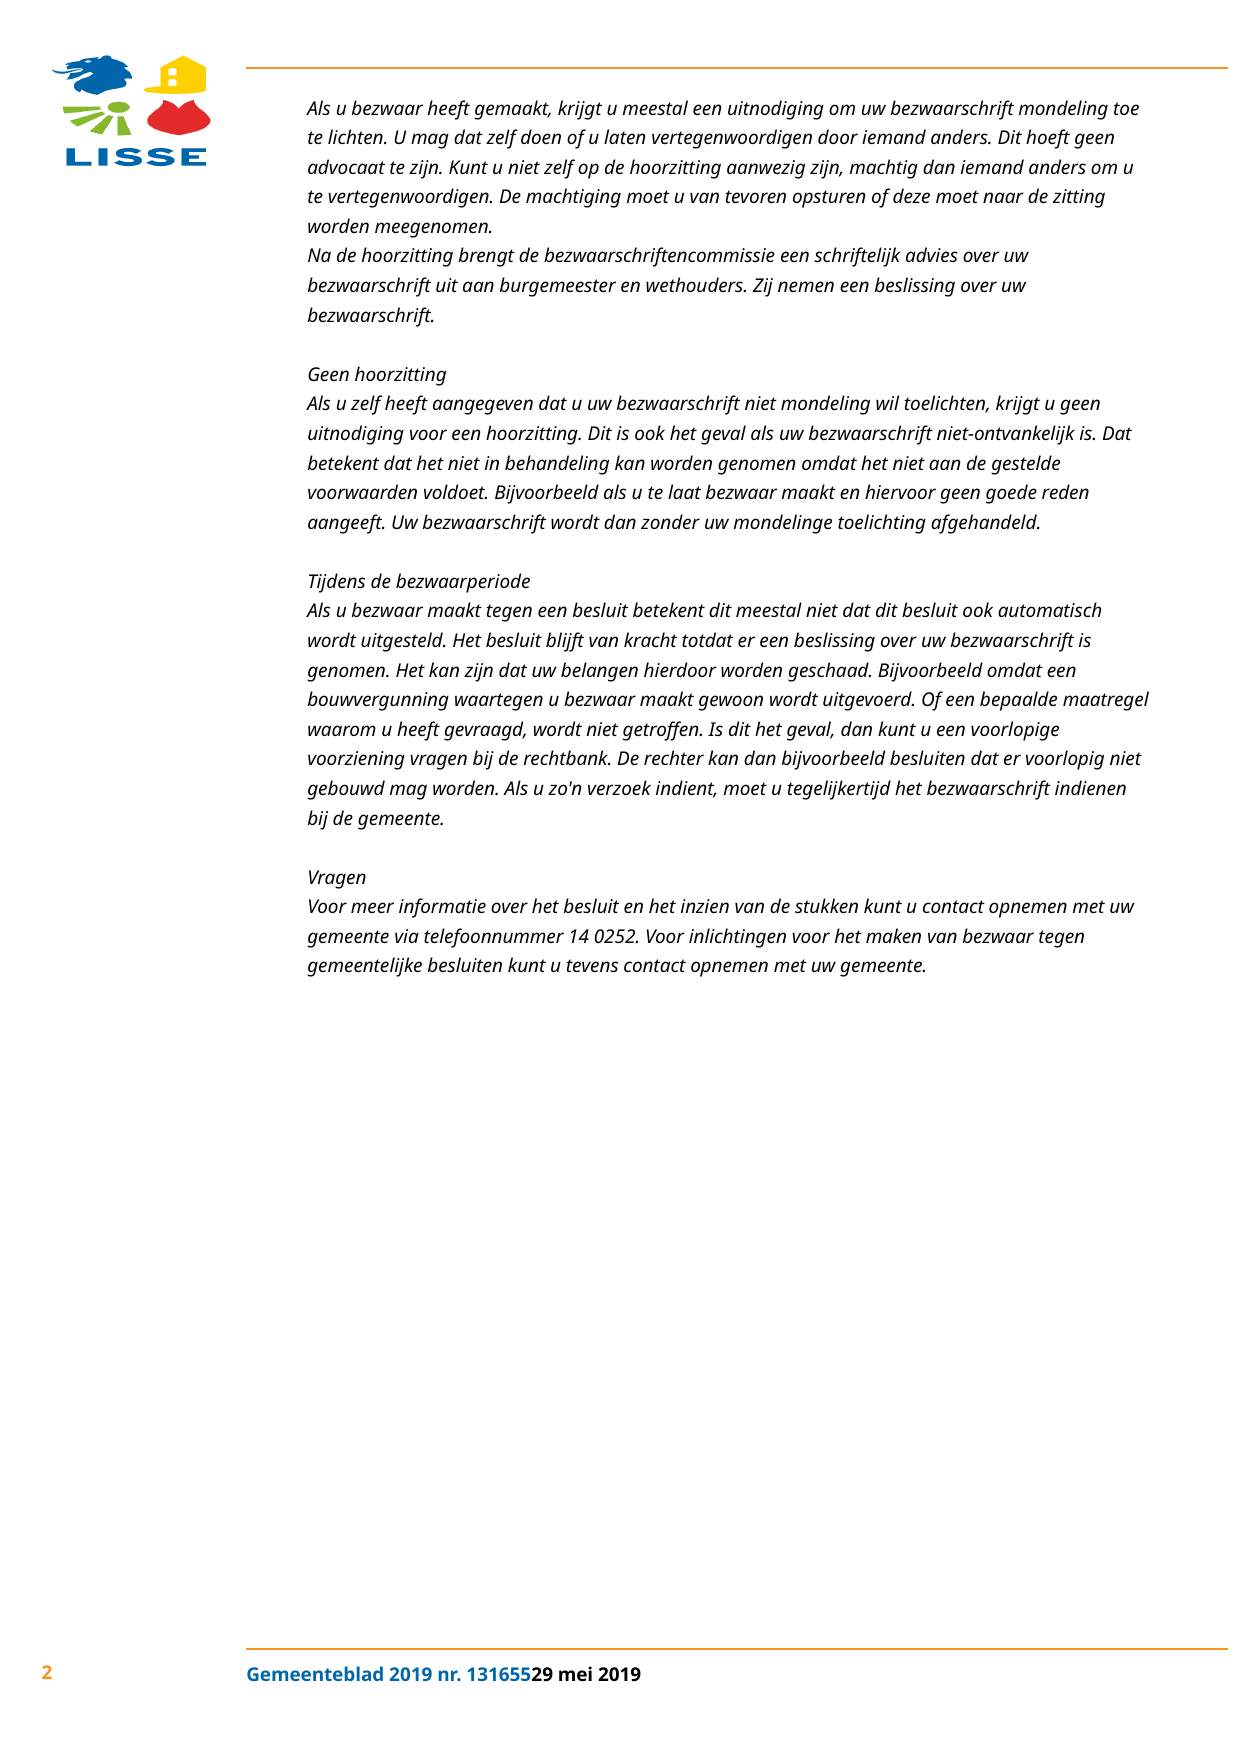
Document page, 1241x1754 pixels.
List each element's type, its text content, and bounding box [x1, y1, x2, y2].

list Vragen [248, 864, 1152, 890]
list Na de hoorzitting brengt de bezwaarschriftencommissie een schriftelijk advies over uw bezwaarschrift uit aan burgemeester en wethouders. Zij nemen een beslissing over uw bezwaarschrift. [248, 243, 1152, 328]
list Geen hoorzitting [248, 361, 1152, 387]
picture [41, 47, 231, 172]
list Als u zelf heeft aangegeven dat u uw bezwaarschrift niet mondeling wil toelichten, krijgt u geen uitnodiging voor een hoorzitting. Dit is ook het geval als uw bezwaarschrift niet-ontvankelijk is. Dat betekent dat het niet in behandeling kan worden genomen omdat het niet aan de gestelde voorwaarden voldoet. Bijvoorbeeld als u te laat bezwaar maakt en hiervoor geen goede reden aangeeft. Uw bezwaarschrift wordt dan zonder uw mondelinge toelichting afgehandeld. [248, 391, 1152, 535]
list Als u bezwaar heeft gemaakt, krijgt u meestal een uitnodiging om uw bezwaarschrift mondeling toe te lichten. U mag dat zelf doen of u laten vertegenwoordigen door iemand anders. Dit hoeft geen advocaat te zijn. Kunt u niet zelf op de hoorzitting aanwezig zijn, machtig dan iemand anders om u te vertegenwoordigen. De machtiging moet u van tevoren opsturen of deze moet naar de zitting worden meegenomen. [248, 95, 1152, 239]
list Voor meer informatie over het besluit en het inzien van de stukken kunt u contact opnemen met uw gemeente via telefoonnummer 14 0252. Voor inlichtingen voor het maken van bezwaar tegen gemeentelijke besluiten kunt u tevens contact opnemen met uw gemeente. [248, 893, 1152, 978]
list Tijdens de bezwaarperiode [248, 568, 1152, 594]
list Als u bezwaar maakt tegen een besluit betekent dit meestal niet dat dit besluit ook automatisch wordt uitgesteld. Het besluit blijft van kracht totdat er een beslissing over uw bezwaarschrift is genomen. Het kan zijn dat uw belangen hierdoor worden geschaad. Bijvoorbeeld omdat een bouwvergunning waartegen u bezwaar maakt gewoon wordt uitgevoerd. Of een bepaalde maatregel waarom u heeft gevraagd, wordt niet getroffen. Is dit het geval, dan kunt u een voorlopige voorziening vragen bij de rechtbank. De rechter kan dan bijvoorbeeld besluiten dat er voorlopig niet gebouwd mag worden. Als u zo'n verzoek indient, moet u tegelijkertijd het bezwaarschrift indienen bij de gemeente. [248, 598, 1152, 831]
